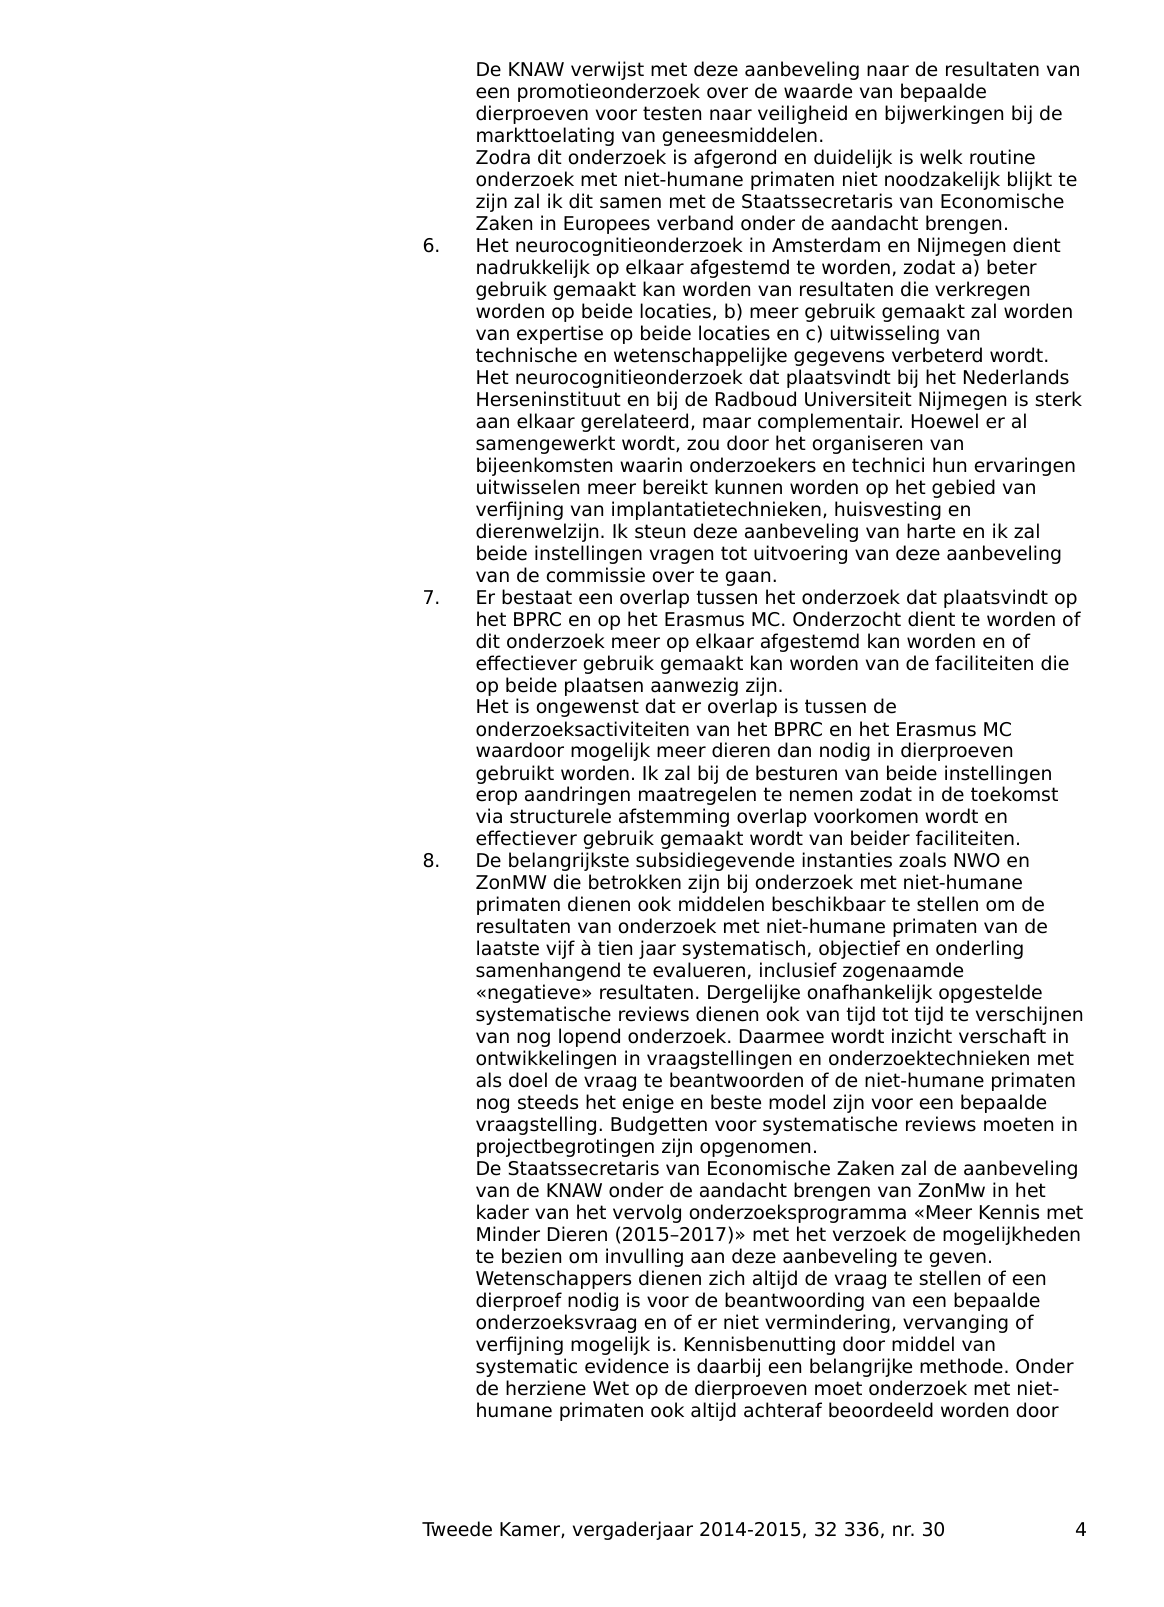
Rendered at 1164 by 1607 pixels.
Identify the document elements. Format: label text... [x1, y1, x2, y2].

text Het neurocognitieonderzoek dat plaatsvindt bij het Nederlands Herseninstituut en bij de Radboud Universiteit Nijmegen is sterk aan elkaar gerelateerd, maar complementair. Hoewel er al samengewerkt wordt, zou door het organiseren van bijeenkomsten waarin onderzoekers en technici hun ervaringen uitwisselen meer bereikt kunnen worden op het gebied van verfijning van implantatietechnieken, huisvesting en dierenwelzijn. Ik steun deze aanbeveling van harte en ik zal beide instellingen vragen tot uitvoering van deze aanbeveling van de commissie over te gaan. [475, 367, 1087, 587]
text 8. De belangrijkste subsidiegevende instanties zoals NWO en ZonMW die betrokken zijn bij onderzoek met niet-humane primaten dienen ook middelen beschikbaar te stellen om de resultaten van onderzoek met niet-humane primaten van de laatste vijf à tien jaar systematisch, objectief en onderling samenhangend te evalueren, inclusief zogenaamde «negatieve» resultaten. Dergelijke onafhankelijk opgestelde systematische reviews dienen ook van tijd tot tijd te verschijnen van nog lopend onderzoek. Daarmee wordt inzicht verschaft in ontwikkelingen in vraagstellingen en onderzoektechnieken met als doel de vraag te beantwoorden of de niet-humane primaten nog steeds het enige en beste model zijn voor een bepaalde vraagstelling. Budgetten voor systematische reviews moeten in projectbegrotingen zijn opgenomen. [422, 850, 1087, 1158]
text Zodra dit onderzoek is afgerond en duidelijk is welk routine onderzoek met niet-humane primaten niet noodzakelijk blijkt te zijn zal ik dit samen met de Staatssecretaris van Economische Zaken in Europees verband onder de aandacht brengen. [475, 147, 1087, 235]
text 7. Er bestaat een overlap tussen het onderzoek dat plaatsvindt op het BPRC en op het Erasmus MC. Onderzocht dient te worden of dit onderzoek meer op elkaar afgestemd kan worden en of effectiever gebruik gemaakt kan worden van de faciliteiten die op beide plaatsen aanwezig zijn. [422, 587, 1087, 696]
text De Staatssecretaris van Economische Zaken zal de aanbeveling van de KNAW onder de aandacht brengen van ZonMw in het kader van het vervolg onderzoeksprogramma «Meer Kennis met Minder Dieren (2015–2017)» met het verzoek de mogelijkheden te bezien om invulling aan deze aanbeveling te geven. Wetenschappers dienen zich altijd de vraag te stellen of een dierproef nodig is voor de beantwoording van een bepaalde onderzoeksvraag en of er niet vermindering, vervanging of verfijning mogelijk is. Kennisbenutting door middel van systematic evidence is daarbij een belangrijke methode. Onder de herziene Wet op de dierproeven moet onderzoek met niet-humane primaten ook altijd achteraf beoordeeld worden door [475, 1158, 1087, 1422]
text 6. Het neurocognitieonderzoek in Amsterdam en Nijmegen dient nadrukkelijk op elkaar afgestemd te worden, zodat a) beter gebruik gemaakt kan worden van resultaten die verkregen worden op beide locaties, b) meer gebruik gemaakt zal worden van expertise op beide locaties en c) uitwisseling van technische en wetenschappelijke gegevens verbeterd wordt. [422, 235, 1087, 367]
text De KNAW verwijst met deze aanbeveling naar de resultaten van een promotieonderzoek over de waarde van bepaalde dierproeven voor testen naar veiligheid en bijwerkingen bij de markttoelating van geneesmiddelen. [475, 59, 1087, 147]
text Het is ongewenst dat er overlap is tussen de onderzoeksactiviteiten van het BPRC en het Erasmus MC waardoor mogelijk meer dieren dan nodig in dierproeven gebruikt worden. Ik zal bij de besturen van beide instellingen erop aandringen maatregelen te nemen zodat in de toekomst via structurele afstemming overlap voorkomen wordt en effectiever gebruik gemaakt wordt van beider faciliteiten. [475, 696, 1087, 850]
